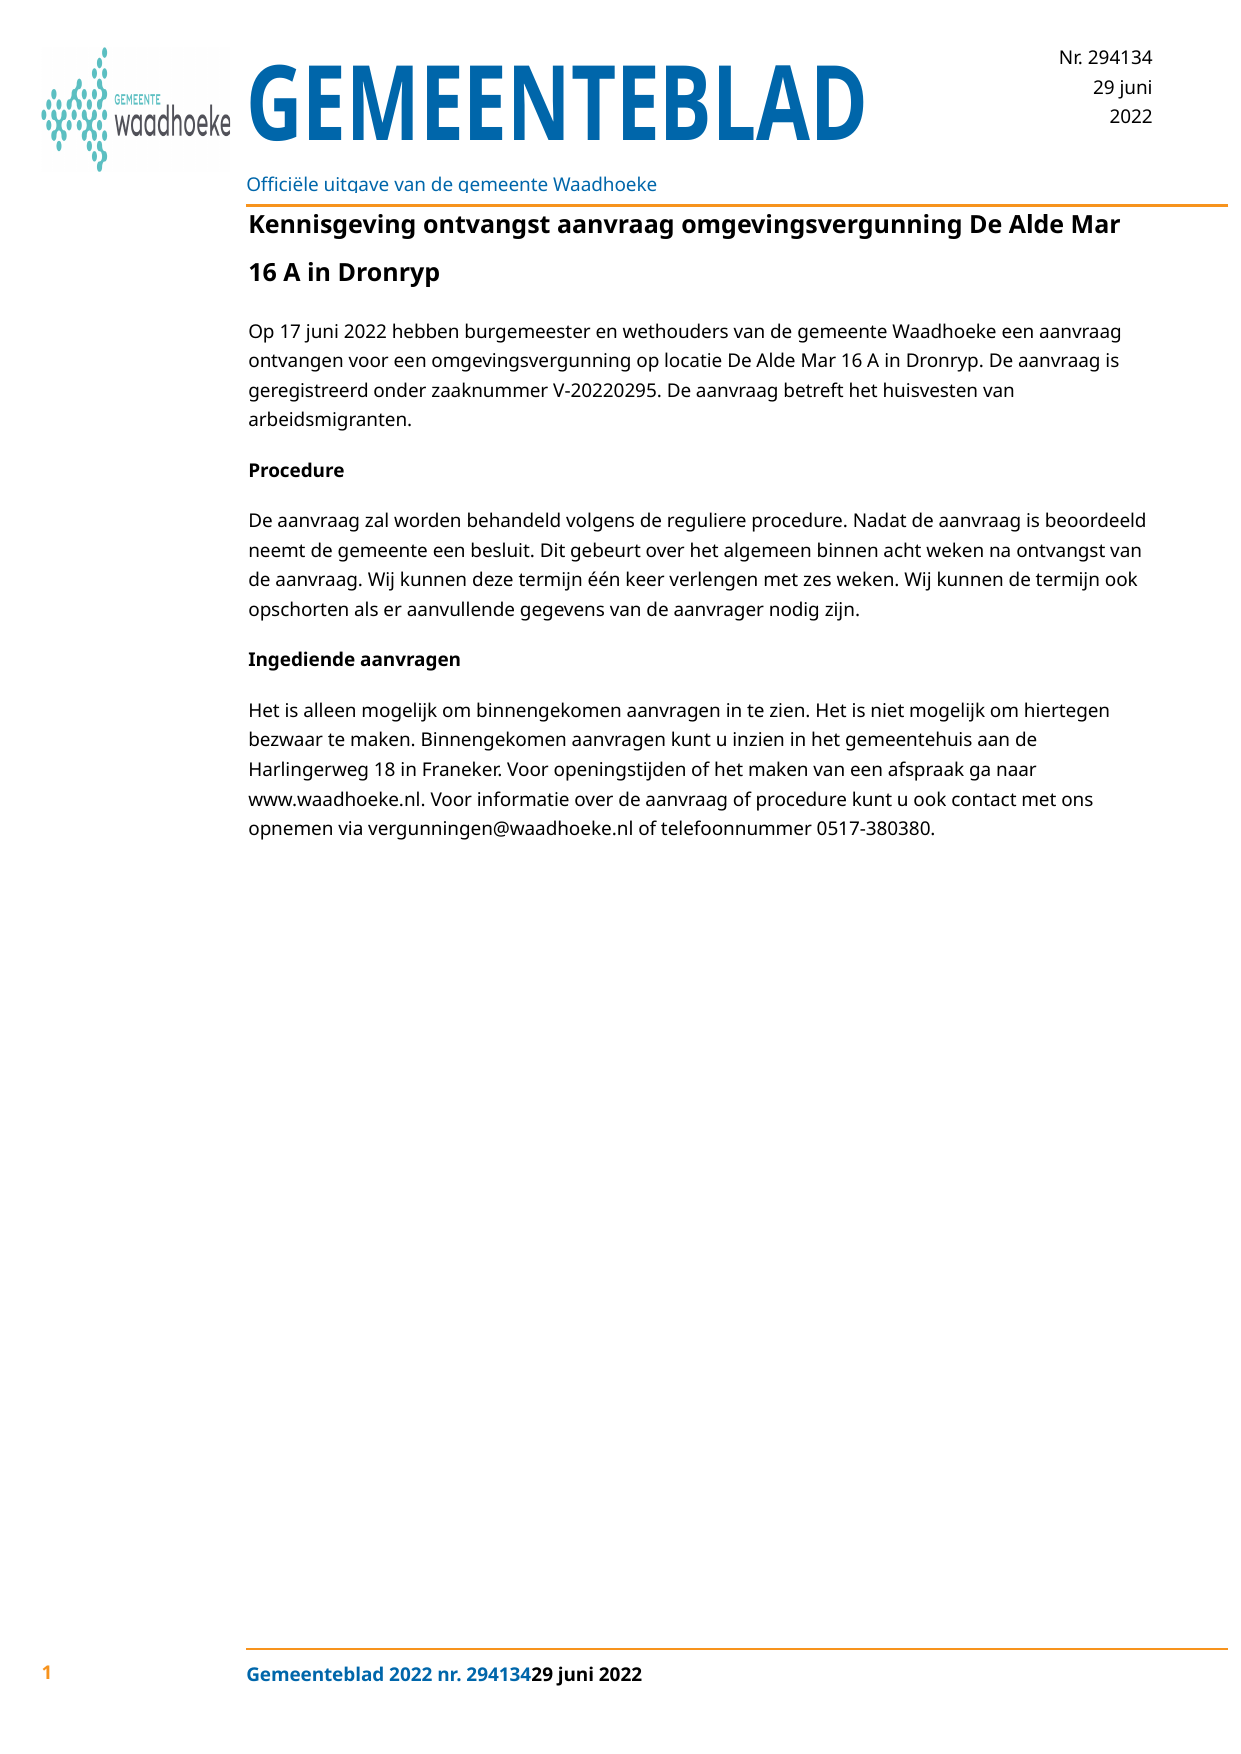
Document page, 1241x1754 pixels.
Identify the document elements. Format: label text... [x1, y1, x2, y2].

text De aanvraag zal worden behandeld volgens de reguliere procedure. Nadat de aanvraag is beoordeeld neemt de gemeente een besluit. Dit gebeurt over het algemeen binnen acht weken na ontvangst van de aanvraag. Wij kunnen deze termijn één keer verlengen met zes weken. Wij kunnen de termijn ook opschorten als er aanvullende gegevens van de aanvrager nodig zijn. [248, 507, 1152, 622]
text Op 17 juni 2022 hebben burgemeester en wethouders van de gemeente Waadhoeke een aanvraag ontvangen voor een omgevingsvergunning op locatie De Alde Mar 16 A in Dronryp. De aanvraag is geregistreerd onder zaaknummer V-20220295. De aanvraag betreft het huisvesten van arbeidsmigranten. [248, 318, 1152, 432]
text Het is alleen mogelijk om binnengekomen aanvragen in te zien. Het is niet mogelijk om hiertegen bezwaar te maken. Binnengekomen aanvragen kunt u inzien in het gemeentehuis aan de Harlingerweg 18 in Franeker. Voor openingstijden of het maken van een afspraak ga naar www.waadhoeke.nl. Voor informatie over de aanvraag of procedure kunt u ook contact met ons opnemen via vergunningen@waadhoeke.nl of telefoonnummer 0517-380380. [248, 697, 1152, 841]
text Kennisgeving ontvangst aanvraag omgevingsvergunning De Alde Mar 16 A in Dronryp [248, 207, 1152, 288]
text Procedure [248, 457, 1152, 483]
text Ingediende aanvragen [248, 647, 1152, 672]
picture [41, 47, 231, 172]
